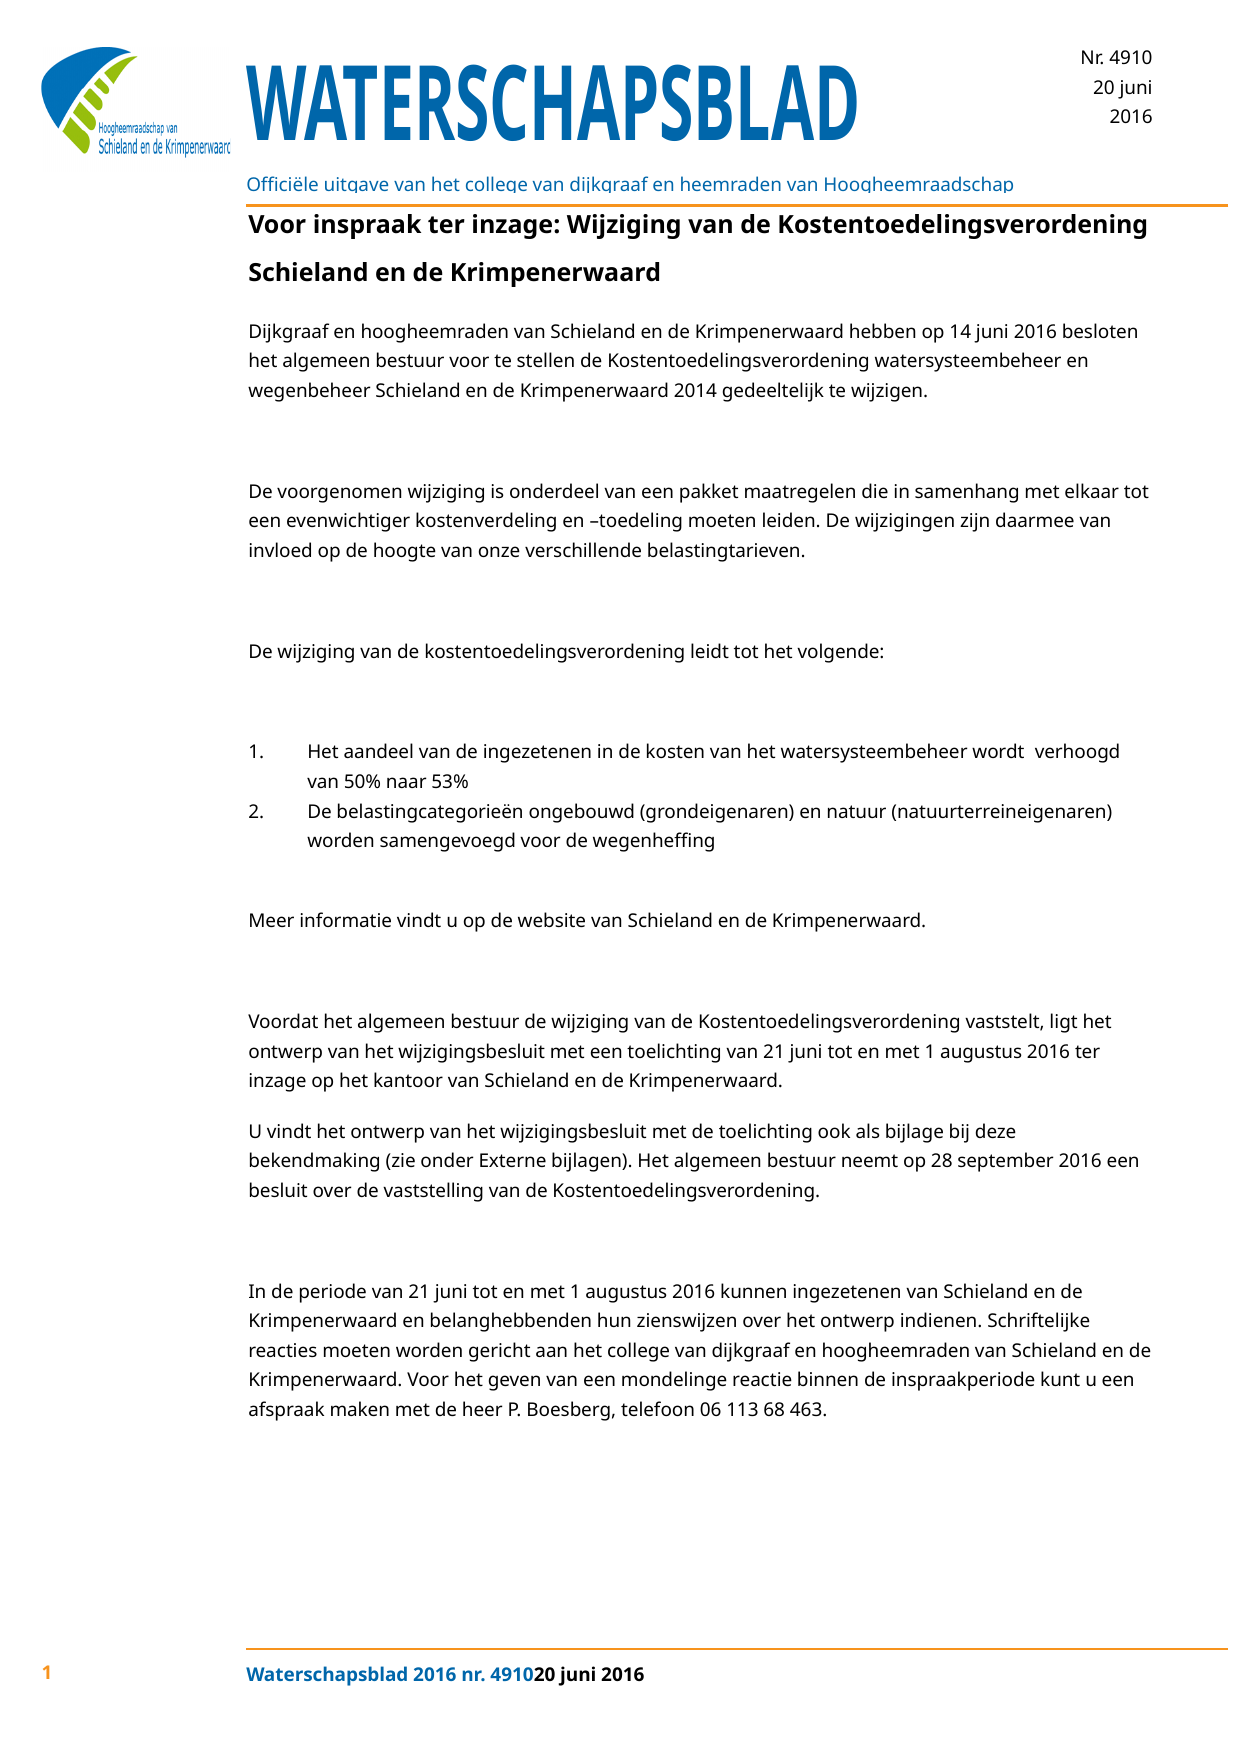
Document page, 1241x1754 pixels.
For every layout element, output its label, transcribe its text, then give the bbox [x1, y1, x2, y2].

text De wijziging van de kostentoedelingsverordening leidt tot het volgende: [248, 638, 1152, 664]
text Meer informatie vindt u op de website van Schieland en de Krimpenerwaard. [248, 907, 1152, 933]
text U vindt het ontwerp van het wijzigingsbesluit met de toelichting ook als bijlage bij deze bekendmaking (zie onder Externe bijlagen). Het algemeen bestuur neemt op 28 september 2016 een besluit over de vaststelling van de Kostentoedelingsverordening. [248, 1118, 1152, 1203]
text De voorgenomen wijziging is onderdeel van een pakket maatregelen die in samenhang met elkaar tot een evenwichtiger kostenverdeling en –toedeling moeten leiden. De wijzigingen zijn daarmee van invloed op de hoogte van onze verschillende belastingtarieven. [248, 478, 1152, 563]
text In de periode van 21 juni tot en met 1 augustus 2016 kunnen ingezetenen van Schieland en de Krimpenerwaard en belanghebbenden hun zienswijzen over het ontwerp indienen. Schriftelijke reacties moeten worden gericht aan het college van dijkgraaf en hoogheemraden van Schieland en de Krimpenerwaard. Voor het geven van een mondelinge reactie binnen de inspraakperiode kunt u een afspraak maken met de heer P. Boesberg, telefoon 06 113 68 463. [248, 1278, 1152, 1422]
picture [41, 47, 231, 172]
list Het aandeel van de ingezetenen in de kosten van het watersysteembeheer wordt verhoogd van 50% naar 53% [248, 739, 1152, 794]
text Voor inspraak ter inzage: Wijziging van de Kostentoedelingsverordening Schieland en de Krimpenerwaard [248, 207, 1152, 288]
text Dijkgraaf en hoogheemraden van Schieland en de Krimpenerwaard hebben op 14 juni 2016 besloten het algemeen bestuur voor te stellen de Kostentoedelingsverordening watersysteembeheer en wegenbeheer Schieland en de Krimpenerwaard 2014 gedeeltelijk te wijzigen. [248, 318, 1152, 403]
list De belastingcategorieën ongebouwd (grondeigenaren) en natuur (natuurterreineigenaren) worden samengevoegd voor de wegenheffing [248, 798, 1152, 853]
text Voordat het algemeen bestuur de wijziging van de Kostentoedelingsverordening vaststelt, ligt het ontwerp van het wijzigingsbesluit met een toelichting van 21 juni tot en met 1 augustus 2016 ter inzage op het kantoor van Schieland en de Krimpenerwaard. [248, 1008, 1152, 1093]
